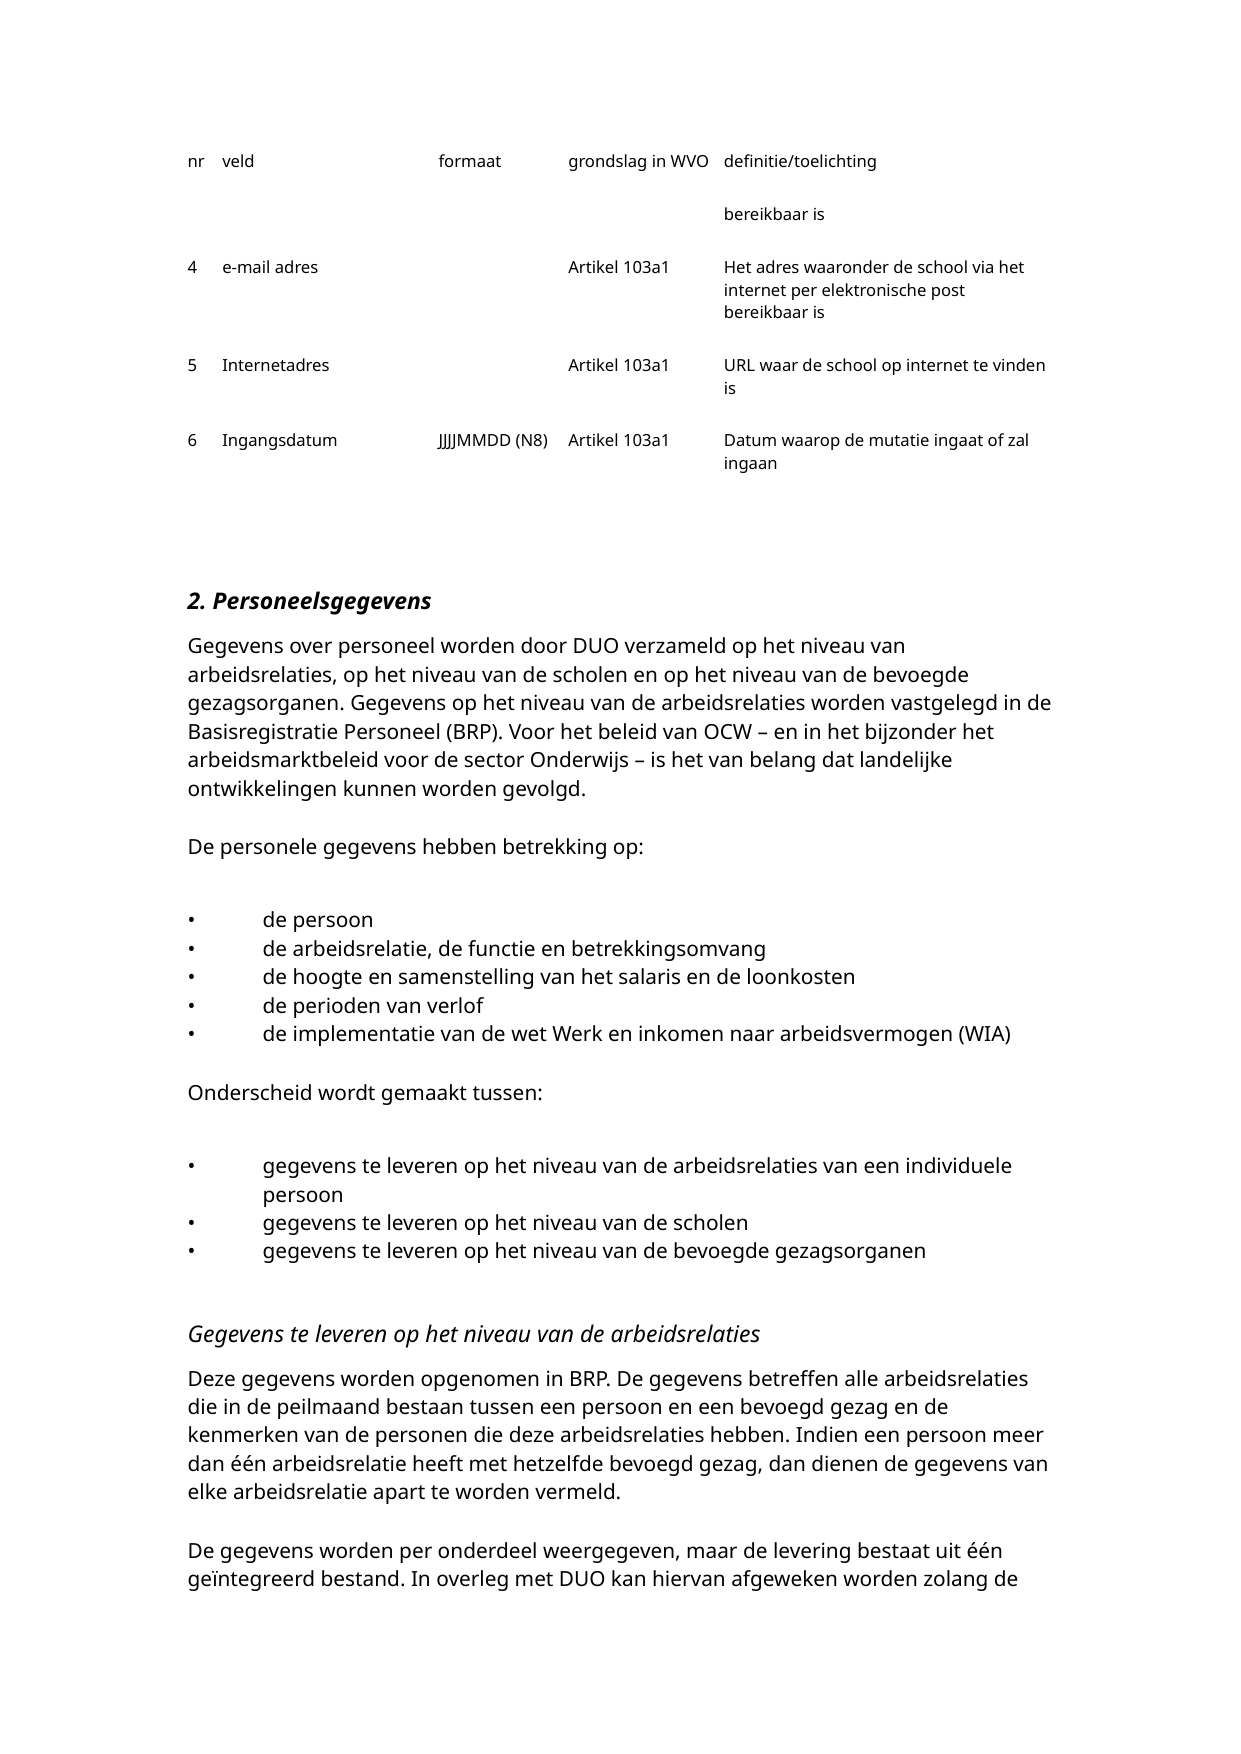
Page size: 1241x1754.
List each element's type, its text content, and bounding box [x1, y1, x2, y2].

table_header formaat [438, 150, 568, 203]
table_cell 4 [188, 255, 222, 353]
text De gegevens worden per onderdeel weergegeven, maar de levering bestaat uit één geïntegreerd bestand. In overleg met DUO kan hiervan afgeweken worden zolang de [187, 1536, 1053, 1593]
table_cell Artikel 103a1 [568, 354, 724, 429]
subtitle Gegevens te leveren op het niveau van de arbeidsrelaties [187, 1317, 1053, 1349]
list gegevens te leveren op het niveau van de arbeidsrelaties van een individuele persoon [187, 1151, 1053, 1208]
subtitle 2. Personeelsgegevens [187, 585, 1053, 617]
table_cell [438, 203, 568, 255]
table_cell JJJJMMDD (N8) [438, 429, 568, 504]
table_cell Internetadres [222, 354, 438, 429]
table_cell URL waar de school op internet te vinden is [724, 354, 1053, 429]
table_cell Het adres waaronder de school via het internet per elektronische post bereikbaar is [724, 255, 1053, 353]
table_cell [438, 255, 568, 353]
table_cell Ingangsdatum [222, 429, 438, 504]
table_cell [188, 203, 222, 255]
text De personele gegevens hebben betrekking op: [187, 832, 1053, 861]
table_cell Artikel 103a1 [568, 255, 724, 353]
list gegevens te leveren op het niveau van de scholen [187, 1208, 1053, 1237]
table_cell Artikel 103a1 [568, 429, 724, 504]
table_cell bereikbaar is [724, 203, 1053, 255]
text Gegevens over personeel worden door DUO verzameld op het niveau van arbeidsrelaties, op het niveau van de scholen en op het niveau van de bevoegde gezagsorganen. Gegevens op het niveau van de arbeidsrelaties worden vastgelegd in de Basisregistratie Personeel (BRP). Voor het beleid van OCW – en in het bijzonder het arbeidsmarktbeleid voor de sector Onderwijs – is het van belang dat landelijke ontwikkelingen kunnen worden gevolgd. [187, 632, 1053, 802]
list de implementatie van de wet Werk en inkomen naar arbeidsvermogen (WIA) [187, 1019, 1053, 1048]
table_header definitie/toelichting [724, 150, 1053, 203]
list de persoon [187, 906, 1053, 934]
list de arbeidsrelatie, de functie en betrekkingsomvang [187, 934, 1053, 962]
list de hoogte en samenstelling van het salaris en de loonkosten [187, 962, 1053, 991]
table_cell [222, 203, 438, 255]
table_cell [438, 354, 568, 429]
table_cell [568, 203, 724, 255]
list gegevens te leveren op het niveau van de bevoegde gezagsorganen [187, 1237, 1053, 1265]
table_header grondslag in WVO [568, 150, 724, 203]
text Onderscheid wordt gemaakt tussen: [187, 1078, 1053, 1106]
text Deze gegevens worden opgenomen in BRP. De gegevens betreffen alle arbeidsrelaties die in de peilmaand bestaan tussen een persoon en een bevoegd gezag en de kenmerken van de personen die deze arbeidsrelaties hebben. Indien een persoon meer dan één arbeidsrelatie heeft met hetzelfde bevoegd gezag, dan dienen de gegevens van elke arbeidsrelatie apart te worden vermeld. [187, 1364, 1053, 1506]
list de perioden van verlof [187, 991, 1053, 1019]
table_cell 5 [188, 354, 222, 429]
table_cell Datum waarop de mutatie ingaat of zal ingaan [724, 429, 1053, 504]
table_header nr [188, 150, 222, 203]
table_cell e-mail adres [222, 255, 438, 353]
table_header veld [222, 150, 438, 203]
table_cell 6 [188, 429, 222, 504]
